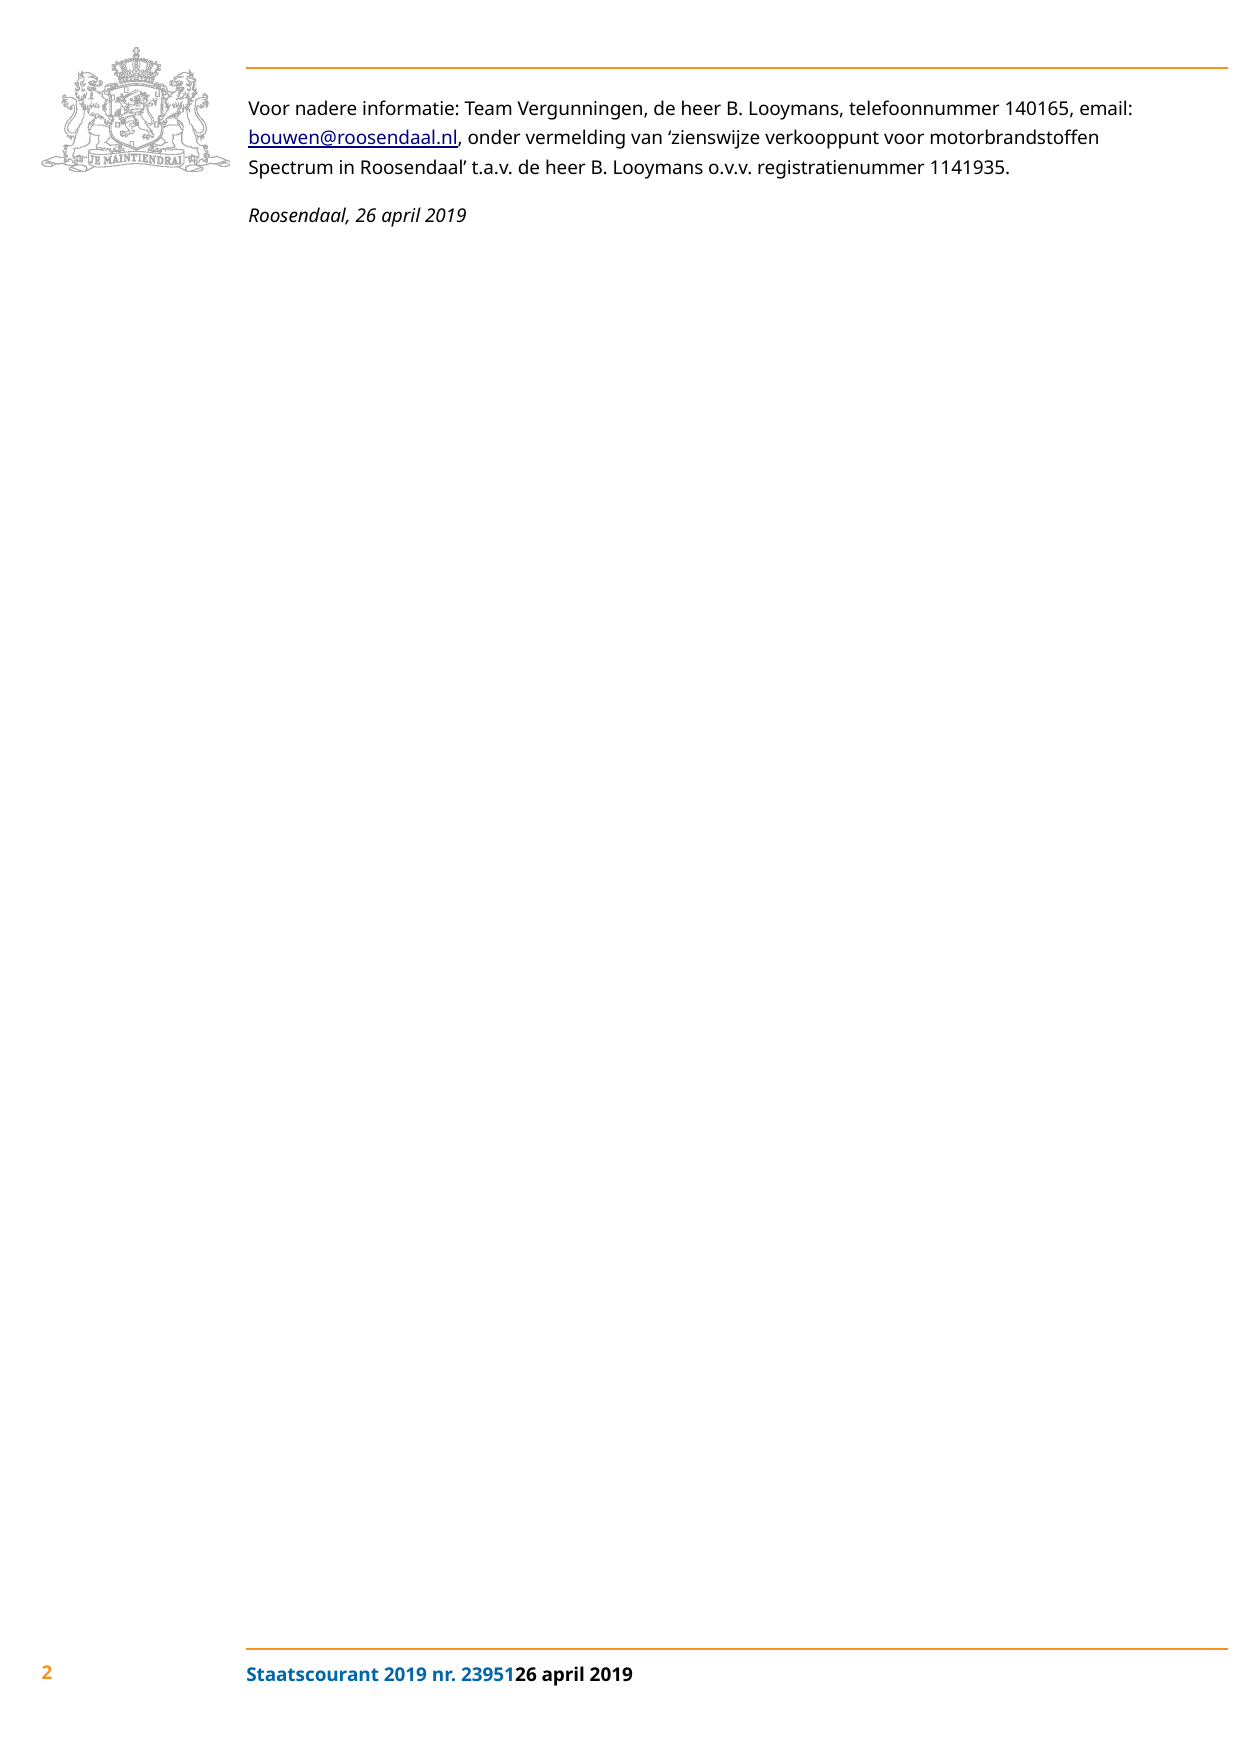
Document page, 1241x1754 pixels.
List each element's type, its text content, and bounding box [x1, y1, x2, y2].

text Roosendaal, 26 april 2019 [248, 202, 1152, 227]
picture [41, 47, 231, 172]
text Voor nadere informatie: Team Vergunningen, de heer B. Looymans, telefoonnummer 140165, email: bouwen@roosendaal.nl, onder vermelding van ‘zienswijze verkooppunt voor motorbrandstoffen Spectrum in Roosendaal’ t.a.v. de heer B. Looymans o.v.v. registratienummer 1141935. [248, 95, 1152, 180]
